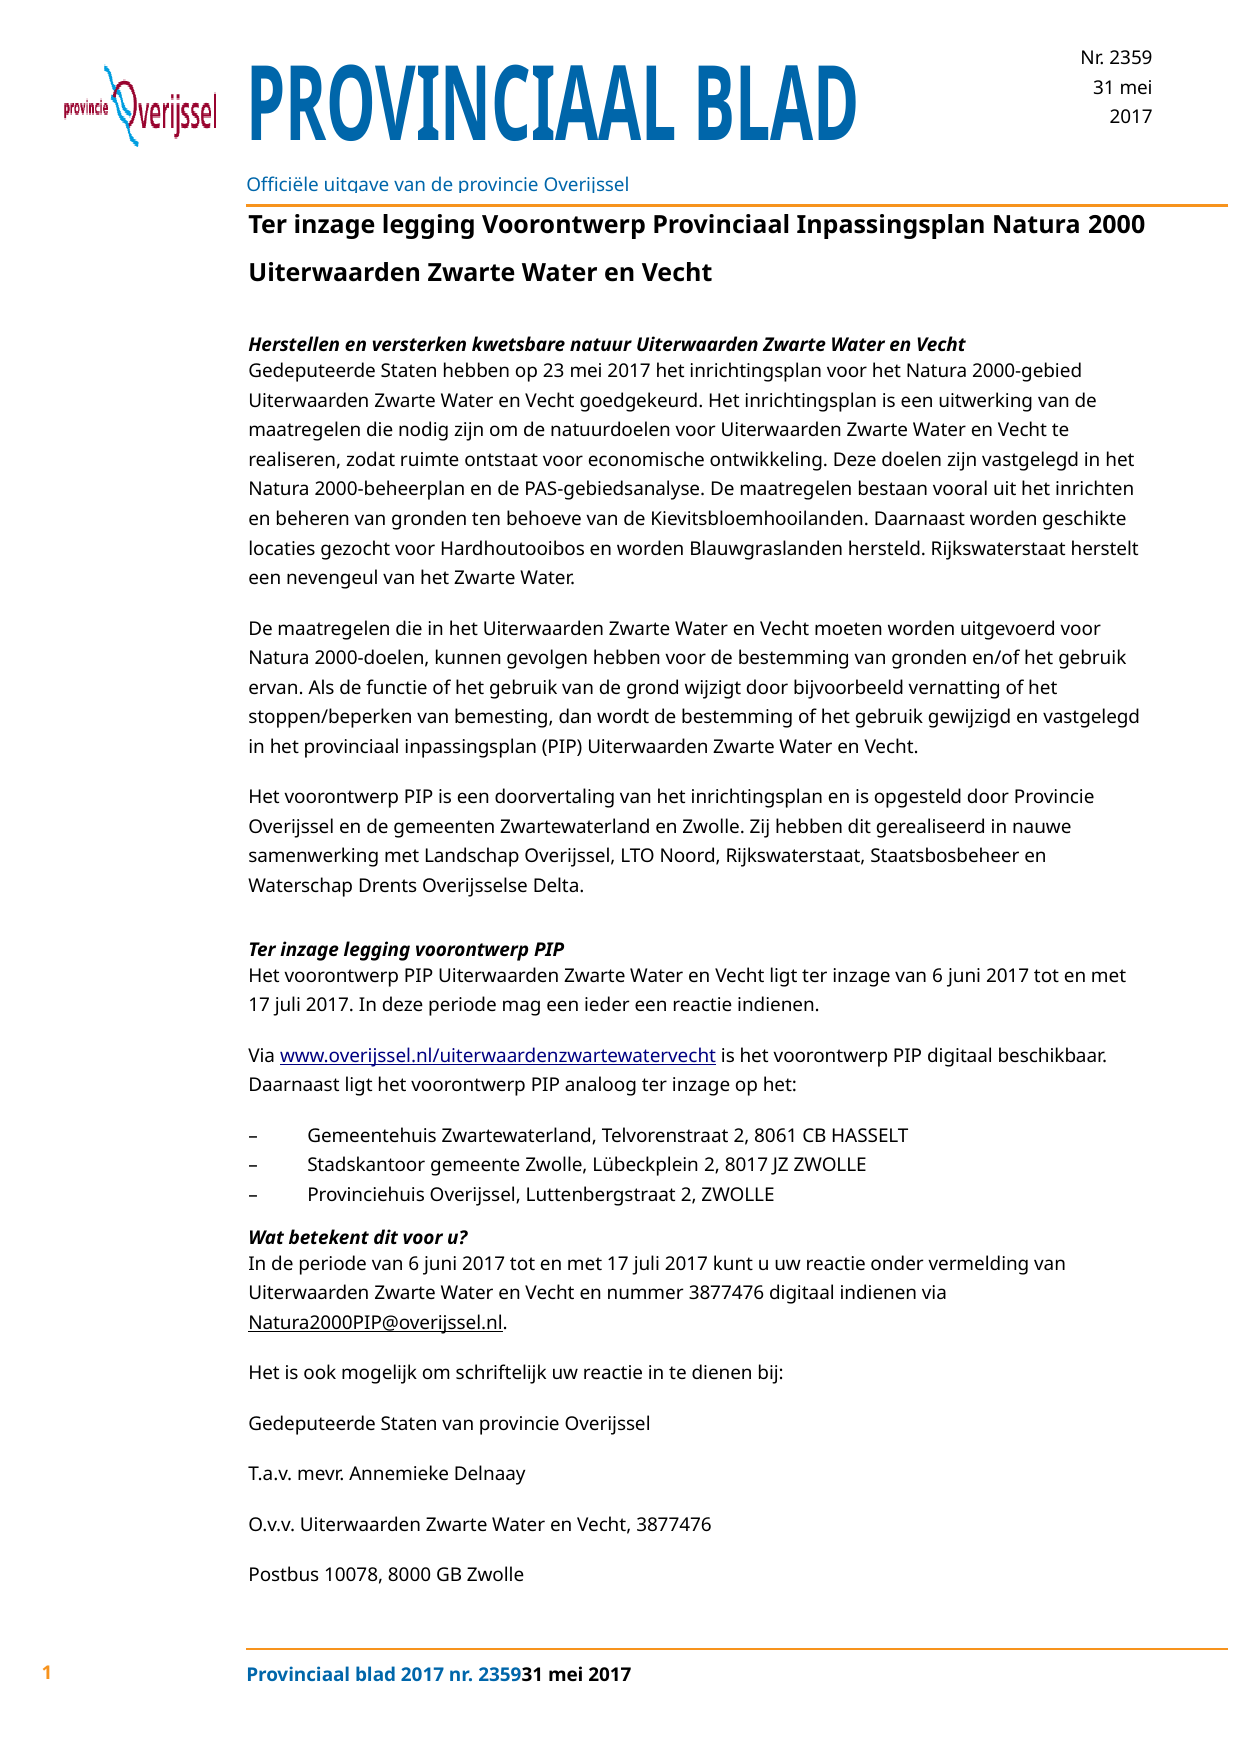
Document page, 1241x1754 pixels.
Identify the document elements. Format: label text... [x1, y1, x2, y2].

list Gemeentehuis Zwartewaterland, Telvorenstraat 2, 8061 CB HASSELT [248, 1122, 1152, 1148]
text Het voorontwerp PIP Uiterwaarden Zwarte Water en Vecht ligt ter inzage van 6 juni 2017 tot en met 17 juli 2017. In deze periode mag een ieder een reactie indienen. [248, 962, 1152, 1017]
text Postbus 10078, 8000 GB Zwolle [248, 1561, 1152, 1587]
text Via www.overijssel.nl/uiterwaardenzwartewatervecht is het voorontwerp PIP digitaal beschikbaar. Daarnaast ligt het voorontwerp PIP analoog ter inzage op het: [248, 1042, 1152, 1097]
text Herstellen en versterken kwetsbare natuur Uiterwaarden Zwarte Water en Vecht [248, 331, 1152, 357]
text T.a.v. mevr. Annemieke Delnaay [248, 1460, 1152, 1486]
text Wat betekent dit voor u? [248, 1224, 1152, 1250]
text In de periode van 6 juni 2017 tot en met 17 juli 2017 kunt u uw reactie onder vermelding van Uiterwaarden Zwarte Water en Vecht en nummer 3877476 digitaal indienen via Natura2000PIP@overijssel.nl. [248, 1250, 1152, 1335]
text Het voorontwerp PIP is een doorvertaling van het inrichtingsplan en is opgesteld door Provincie Overijssel en de gemeenten Zwartewaterland en Zwolle. Zij hebben dit gerealiseerd in nauwe samenwerking met Landschap Overijssel, LTO Noord, Rijkswaterstaat, Staatsbosbeheer en Waterschap Drents Overijsselse Delta. [248, 783, 1152, 898]
text O.v.v. Uiterwaarden Zwarte Water en Vecht, 3877476 [248, 1511, 1152, 1536]
text Gedeputeerde Staten hebben op 23 mei 2017 het inrichtingsplan voor het Natura 2000-gebied Uiterwaarden Zwarte Water en Vecht goedgekeurd. Het inrichtingsplan is een uitwerking van de maatregelen die nodig zijn om de natuurdoelen voor Uiterwaarden Zwarte Water en Vecht te realiseren, zodat ruimte ontstaat voor economische ontwikkeling. Deze doelen zijn vastgelegd in het Natura 2000-beheerplan en de PAS-gebiedsanalyse. De maatregelen bestaan vooral uit het inrichten en beheren van gronden ten behoeve van de Kievitsbloemhooilanden. Daarnaast worden geschikte locaties gezocht voor Hardhoutooibos en worden Blauwgraslanden hersteld. Rijkswaterstaat herstelt een nevengeul van het Zwarte Water. [248, 357, 1152, 590]
text De maatregelen die in het Uiterwaarden Zwarte Water en Vecht moeten worden uitgevoerd voor Natura 2000-doelen, kunnen gevolgen hebben voor de bestemming van gronden en/of het gebruik ervan. Als de functie of het gebruik van de grond wijzigt door bijvoorbeeld vernatting of het stoppen/beperken van bemesting, dan wordt de bestemming of het gebruik gewijzigd en vastgelegd in het provinciaal inpassingsplan (PIP) Uiterwaarden Zwarte Water en Vecht. [248, 615, 1152, 759]
text Het is ook mogelijk om schriftelijk uw reactie in te dienen bij: [248, 1359, 1152, 1385]
list Provinciehuis Overijssel, Luttenbergstraat 2, ZWOLLE [248, 1181, 1152, 1207]
text Ter inzage legging voorontwerp PIP [248, 936, 1152, 962]
list Stadskantoor gemeente Zwolle, Lübeckplein 2, 8017 JZ ZWOLLE [248, 1151, 1152, 1177]
text Ter inzage legging Voorontwerp Provinciaal Inpassingsplan Natura 2000 Uiterwaarden Zwarte Water en Vecht [248, 207, 1152, 288]
picture [41, 47, 231, 172]
text Gedeputeerde Staten van provincie Overijssel [248, 1410, 1152, 1436]
